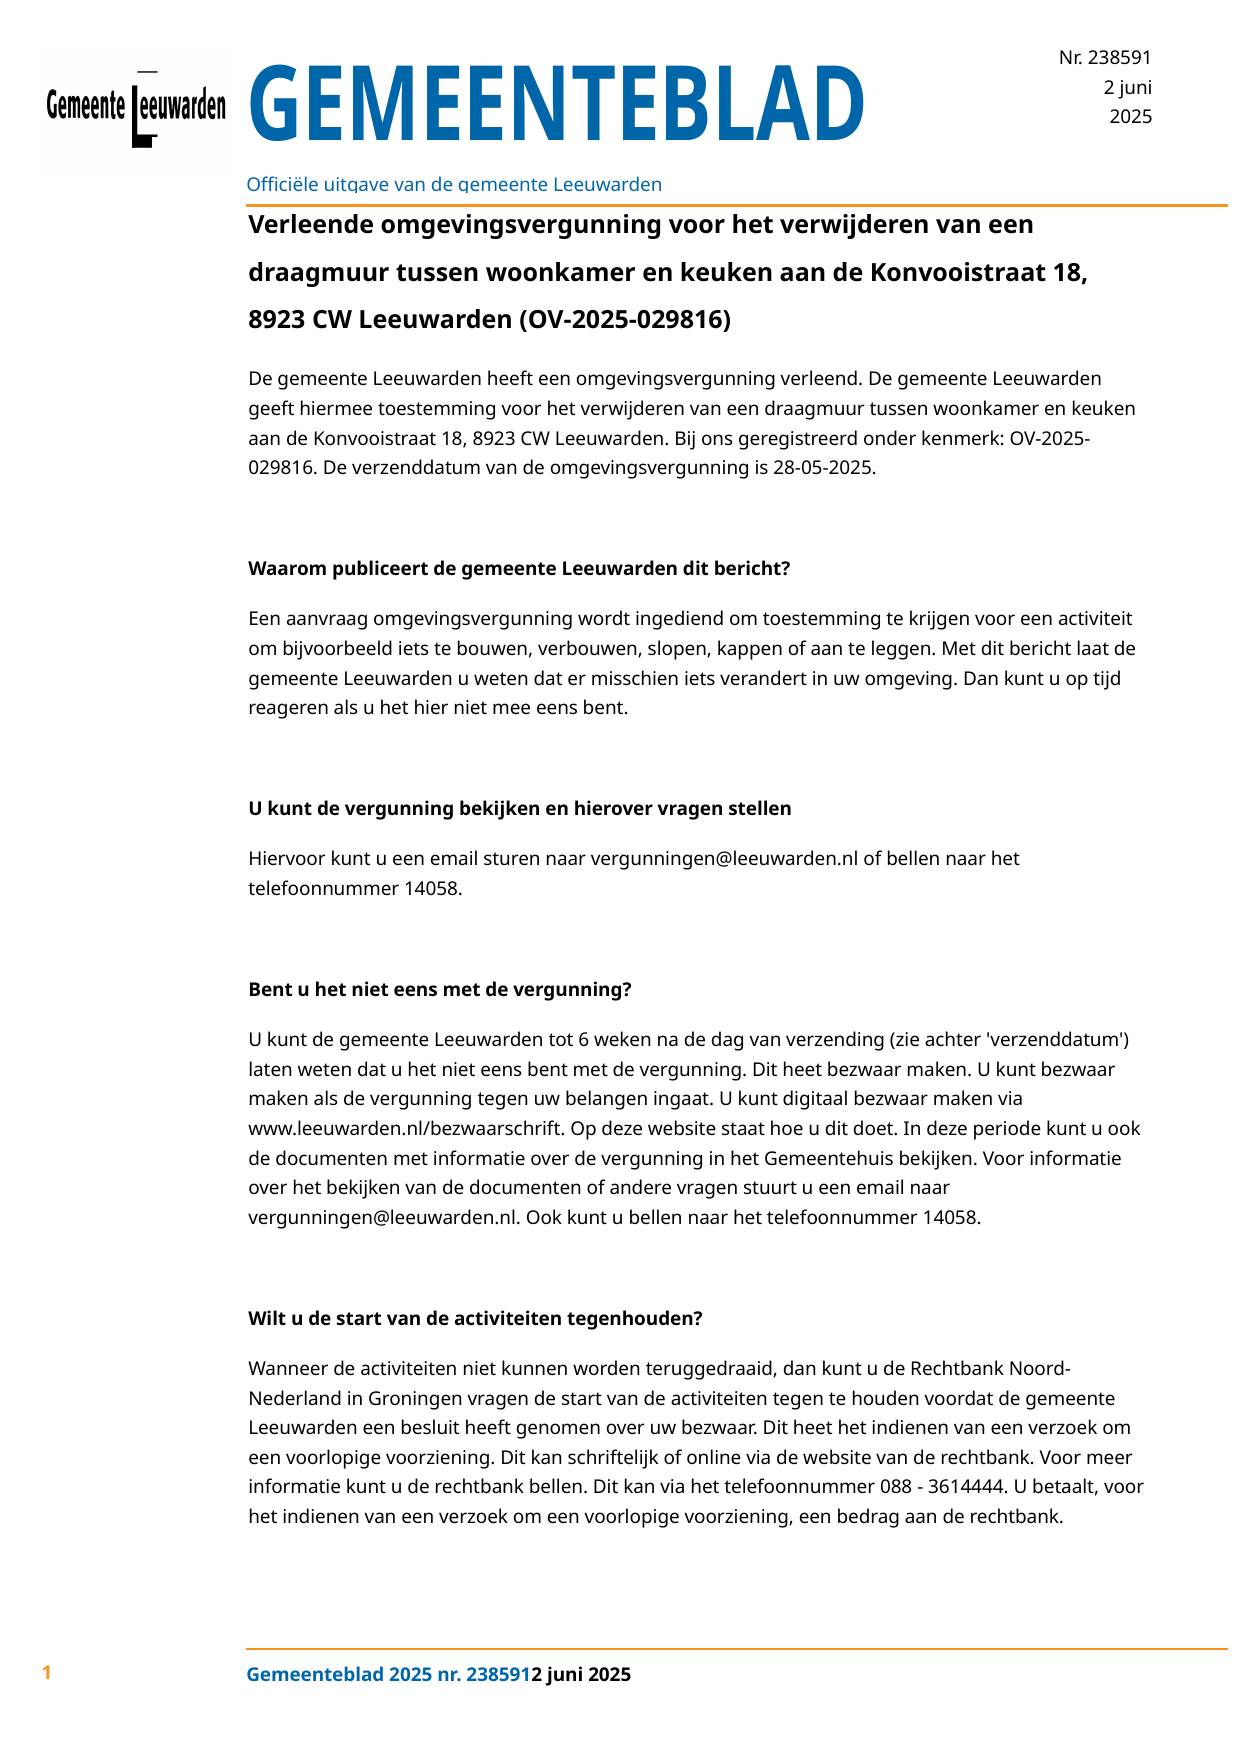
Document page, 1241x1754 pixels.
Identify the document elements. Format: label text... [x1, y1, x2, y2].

picture [41, 47, 231, 172]
text Bent u het niet eens met de vergunning? [248, 976, 1152, 1002]
text U kunt de gemeente Leeuwarden tot 6 weken na de dag van verzending (zie achter 'verzenddatum') laten weten dat u het niet eens bent met de vergunning. Dit heet bezwaar maken. U kunt bezwaar maken als de vergunning tegen uw belangen ingaat. U kunt digitaal bezwaar maken via www.leeuwarden.nl/bezwaarschrift. Op deze website staat hoe u dit doet. In deze periode kunt u ook de documenten met informatie over de vergunning in het Gemeentehuis bekijken. Voor informatie over het bekijken van de documenten of andere vragen stuurt u een email naar vergunningen@leeuwarden.nl. Ook kunt u bellen naar het telefoonnummer 14058. [248, 1026, 1152, 1229]
text Hiervoor kunt u een email sturen naar vergunningen@leeuwarden.nl of bellen naar het telefoonnummer 14058. [248, 846, 1152, 901]
text De gemeente Leeuwarden heeft een omgevingsvergunning verleend. De gemeente Leeuwarden geeft hiermee toestemming voor het verwijderen van een draagmuur tussen woonkamer en keuken aan de Konvooistraat 18, 8923 CW Leeuwarden. Bij ons geregistreerd onder kenmerk: OV-2025-029816. De verzenddatum van de omgevingsvergunning is 28-05-2025. [248, 366, 1152, 480]
text Waarom publiceert de gemeente Leeuwarden dit bericht? [248, 555, 1152, 581]
text Wanneer de activiteiten niet kunnen worden teruggedraaid, dan kunt u de Rechtbank Noord-Nederland in Groningen vragen de start van de activiteiten tegen te houden voordat de gemeente Leeuwarden een besluit heeft genomen over uw bezwaar. Dit heet het indienen van een verzoek om een voorlopige voorziening. Dit kan schriftelijk of online via de website van de rechtbank. Voor meer informatie kunt u de rechtbank bellen. Dit kan via het telefoonnummer 088 - 3614444. U betaalt, voor het indienen van een verzoek om een voorlopige voorziening, een bedrag aan de rechtbank. [248, 1355, 1152, 1529]
text Verleende omgevingsvergunning voor het verwijderen van een draagmuur tussen woonkamer en keuken aan de Konvooistraat 18, 8923 CW Leeuwarden (OV-2025-029816) [248, 207, 1152, 336]
text U kunt de vergunning bekijken en hierover vragen stellen [248, 795, 1152, 821]
text Wilt u de start van de activiteiten tegenhouden? [248, 1305, 1152, 1330]
text Een aanvraag omgevingsvergunning wordt ingediend om toestemming te krijgen voor een activiteit om bijvoorbeeld iets te bouwen, verbouwen, slopen, kappen of aan te leggen. Met dit bericht laat de gemeente Leeuwarden u weten dat er misschien iets verandert in uw omgeving. Dan kunt u op tijd reageren als u het hier niet mee eens bent. [248, 606, 1152, 720]
